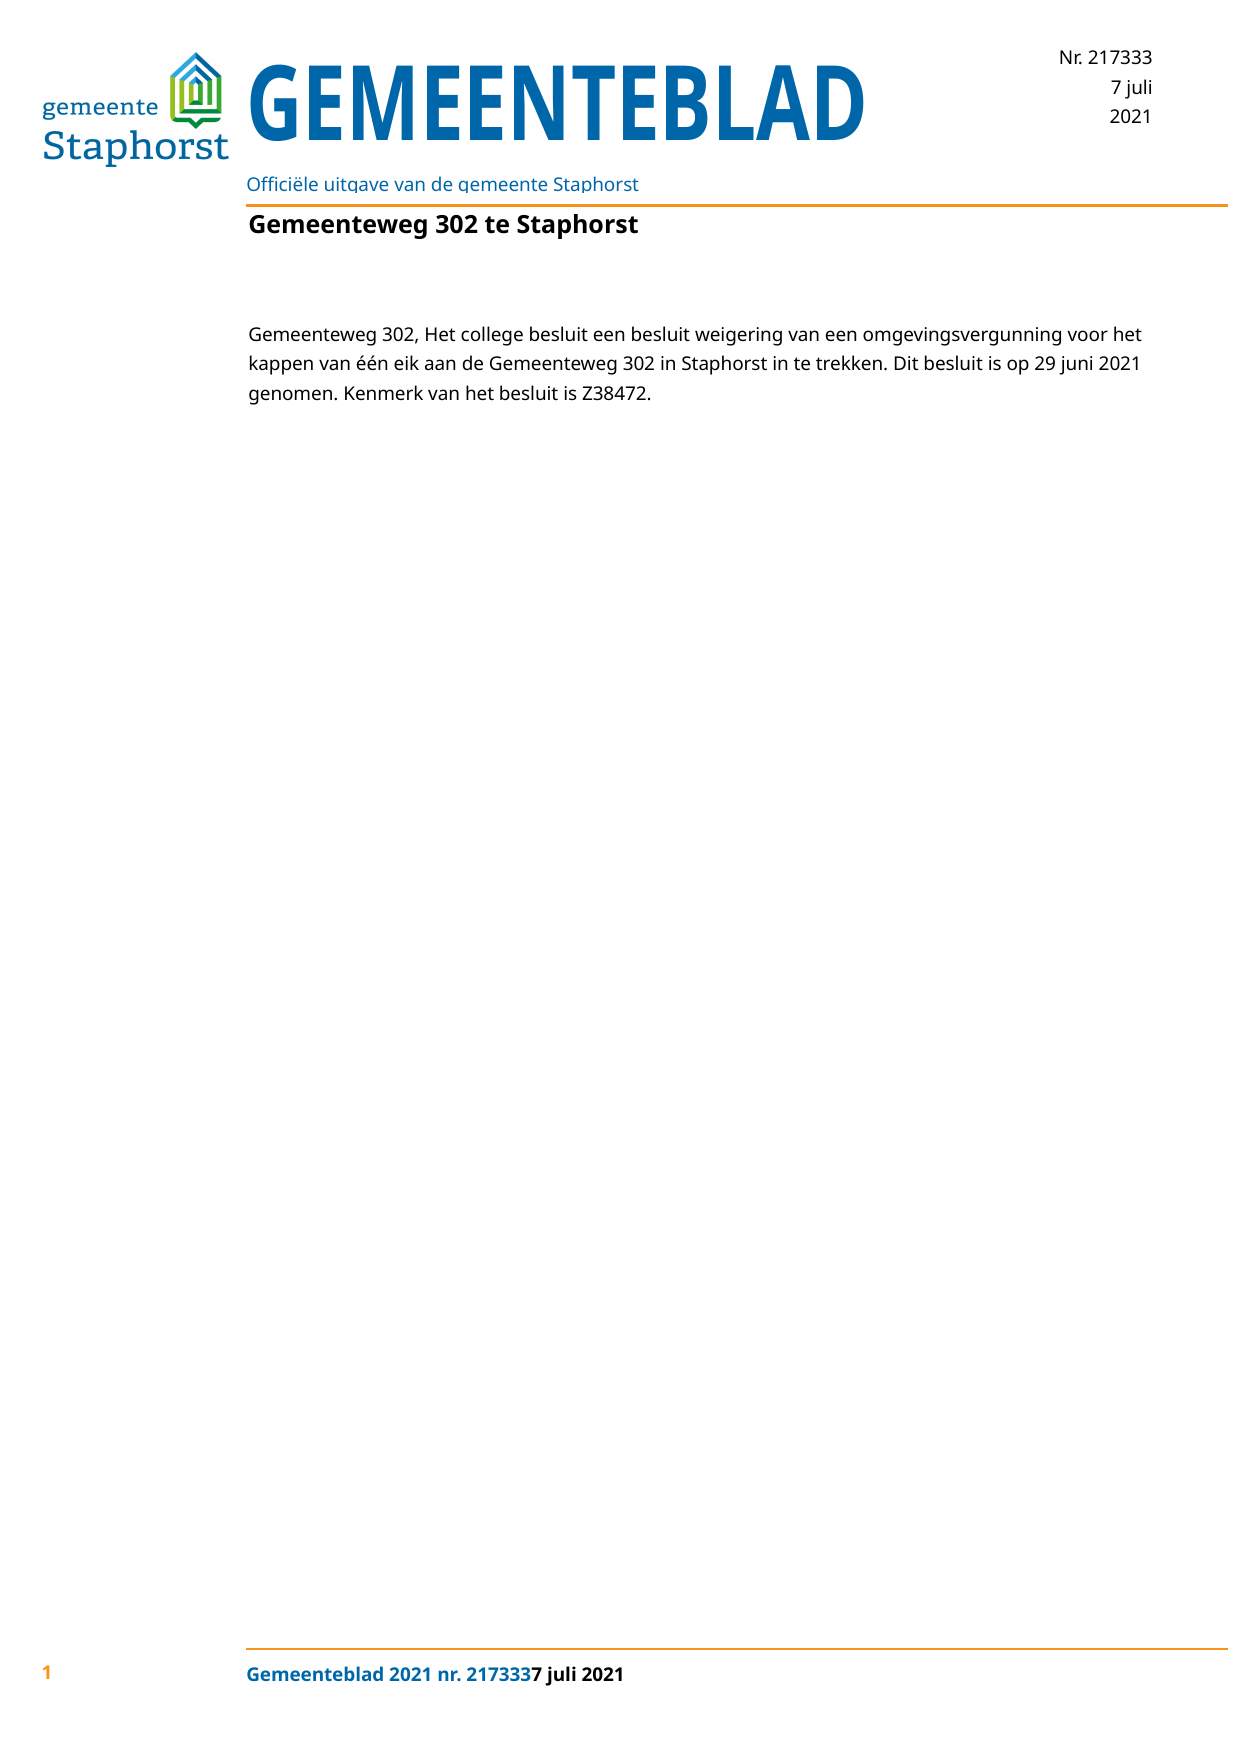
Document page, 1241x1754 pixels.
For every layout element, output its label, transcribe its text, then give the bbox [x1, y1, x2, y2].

picture [41, 47, 231, 172]
text Gemeenteweg 302, Het college besluit een besluit weigering van een omgevingsvergunning voor het kappen van één eik aan de Gemeenteweg 302 in Staphorst in te trekken. Dit besluit is op 29 juni 2021 genomen. Kenmerk van het besluit is Z38472. [248, 321, 1152, 406]
text Gemeenteweg 302 te Staphorst [248, 207, 1152, 241]
